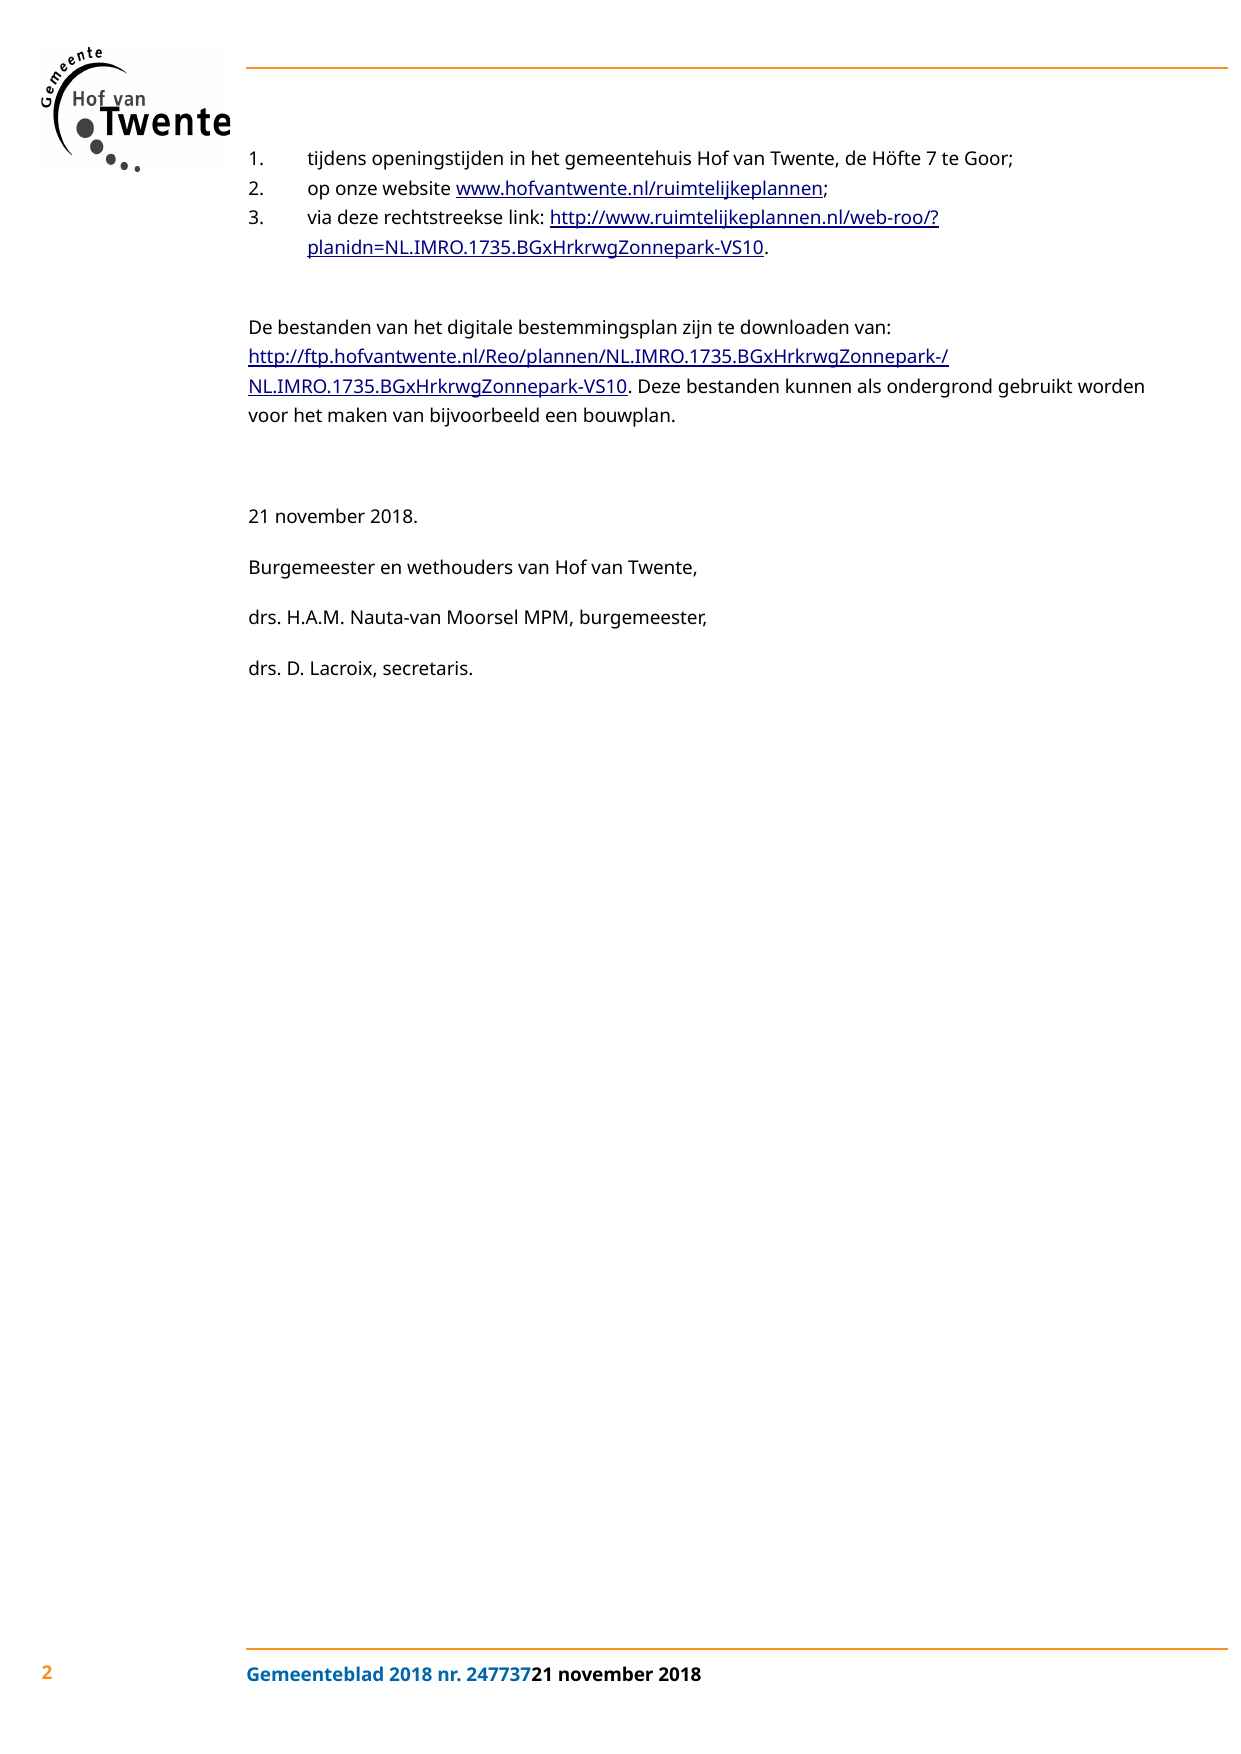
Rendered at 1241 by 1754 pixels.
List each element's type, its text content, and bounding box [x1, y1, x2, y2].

list tijdens openingstijden in het gemeentehuis Hof van Twente, de Höfte 7 te Goor; [248, 145, 1152, 171]
text De bestanden van het digitale bestemmingsplan zijn te downloaden van: http://ftp.hofvantwente.nl/Reo/plannen/NL.IMRO.1735.BGxHrkrwgZonnepark-/NL.IMRO.1735.BGxHrkrwgZonnepark-VS10. Deze bestanden kunnen als ondergrond gebruikt worden voor het maken van bijvoorbeeld een bouwplan. [248, 314, 1152, 428]
list op onze website www.hofvantwente.nl/ruimtelijkeplannen; [248, 175, 1152, 201]
list via deze rechtstreekse link: http://www.ruimtelijkeplannen.nl/web-roo/?planidn=NL.IMRO.1735.BGxHrkrwgZonnepark-VS10. [248, 204, 1152, 260]
text drs. D. Lacroix, secretaris. [248, 655, 1152, 681]
picture [41, 47, 231, 172]
text drs. H.A.M. Nauta-van Moorsel MPM, burgemeester, [248, 604, 1152, 630]
text 21 november 2018. [248, 503, 1152, 529]
text Burgemeester en wethouders van Hof van Twente, [248, 554, 1152, 580]
